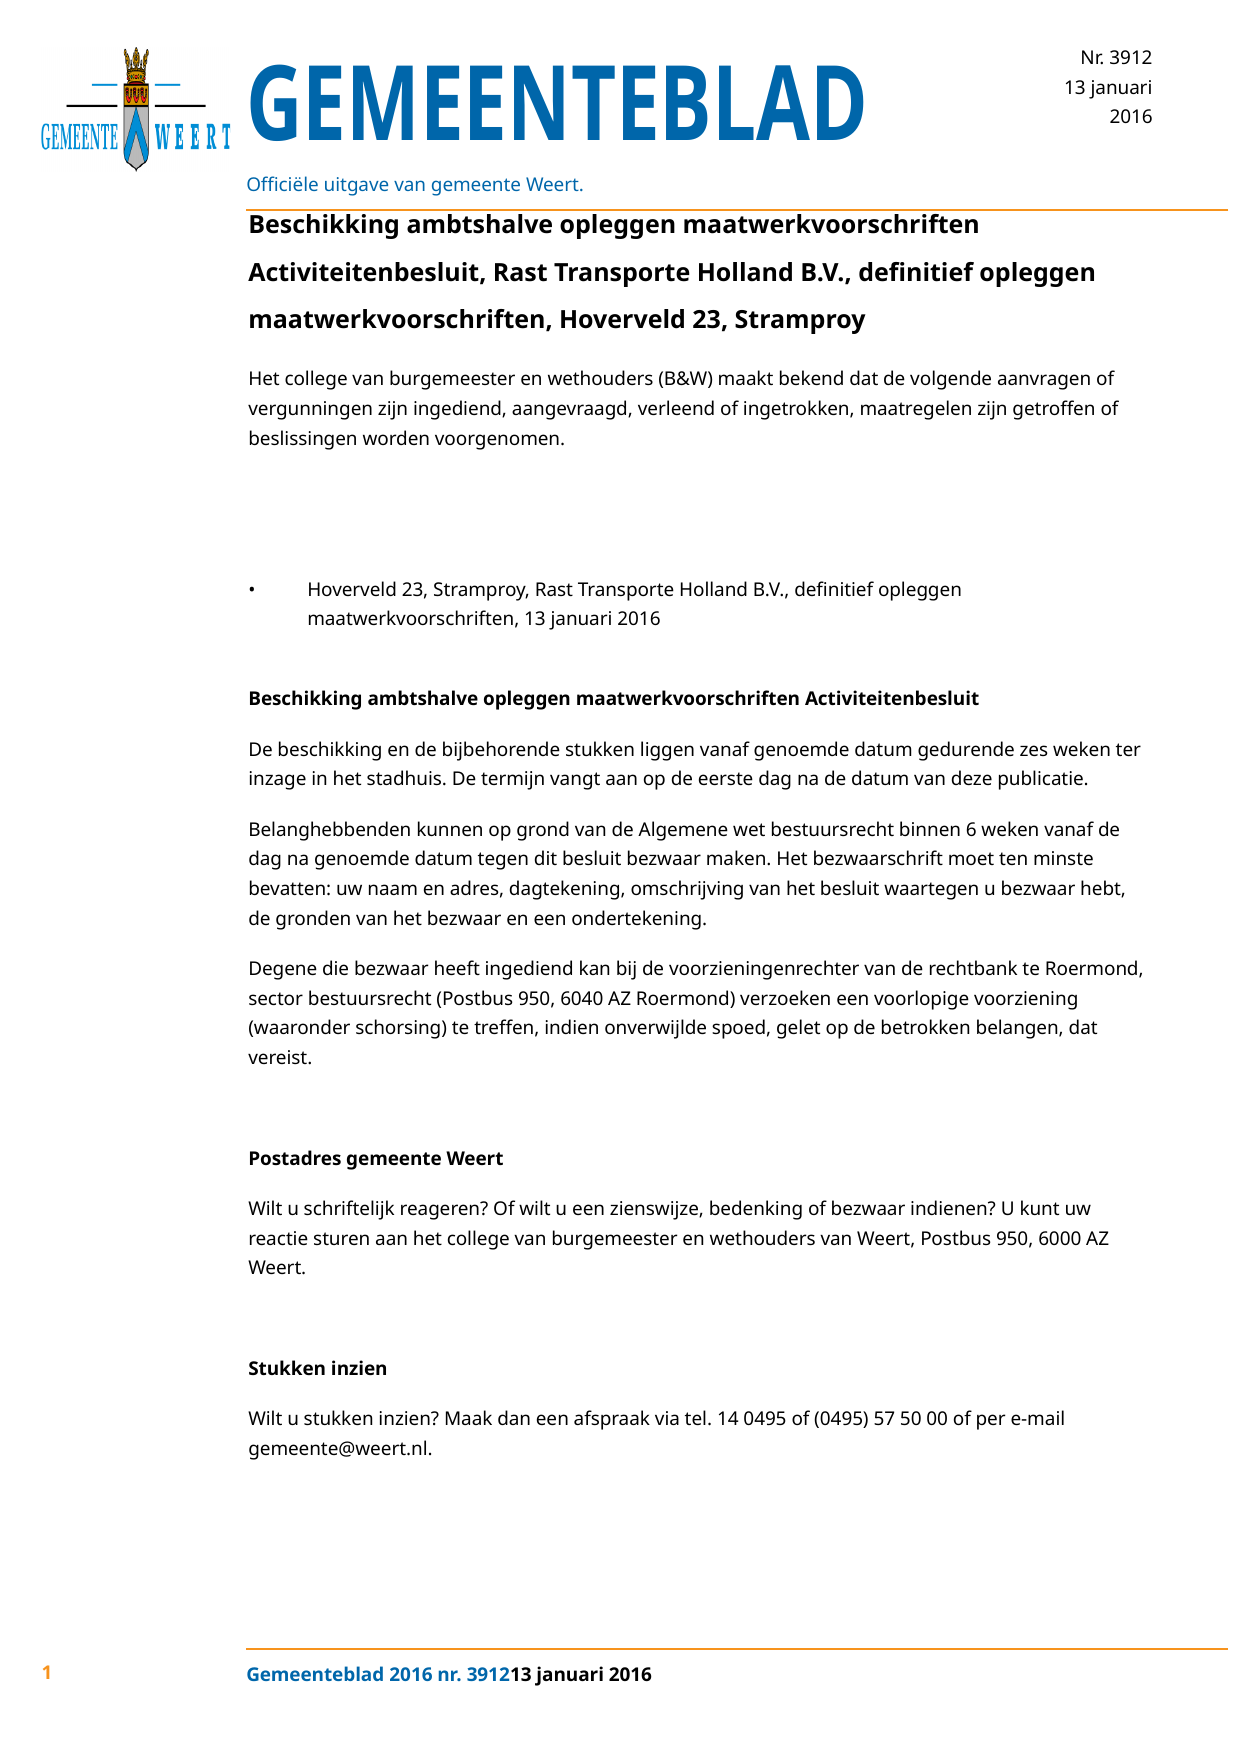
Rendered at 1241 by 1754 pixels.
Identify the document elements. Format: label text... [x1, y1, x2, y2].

text Wilt u stukken inzien? Maak dan een afspraak via tel. 14 0495 of (0495) 57 50 00 of per e-mail gemeente@weert.nl. [248, 1406, 1152, 1461]
text Postadres gemeente Weert [248, 1145, 1152, 1170]
text De beschikking en de bijbehorende stukken liggen vanaf genoemde datum gedurende zes weken ter inzage in het stadhuis. De termijn vangt aan op de eerste dag na de datum van deze publicatie. [248, 736, 1152, 791]
text Het college van burgemeester en wethouders (B&W) maakt bekend dat de volgende aanvragen of vergunningen zijn ingediend, aangevraagd, verleend of ingetrokken, maatregelen zijn getroffen of beslissingen worden voorgenomen. [248, 366, 1152, 450]
text Wilt u schriftelijk reageren? Of wilt u een zienswijze, bedenking of bezwaar indienen? U kunt uw reactie sturen aan het college van burgemeester en wethouders van Weert, Postbus 950, 6000 AZ Weert. [248, 1195, 1152, 1280]
picture [41, 47, 231, 172]
text Beschikking ambtshalve opleggen maatwerkvoorschriften Activiteitenbesluit [248, 686, 1152, 711]
text Degene die bezwaar heeft ingediend kan bij de voorzieningenrechter van de rechtbank te Roermond, sector bestuursrecht (Postbus 950, 6040 AZ Roermond) verzoeken een voorlopige voorziening (waaronder schorsing) te treffen, indien onverwijlde spoed, gelet op de betrokken belangen, dat vereist. [248, 955, 1152, 1069]
text Beschikking ambtshalve opleggen maatwerkvoorschriften Activiteitenbesluit, Rast Transporte Holland B.V., definitief opleggen maatwerkvoorschriften, Hoverveld 23, Stramproy [248, 211, 1152, 336]
list Hoverveld 23, Stramproy, Rast Transporte Holland B.V., definitief opleggen maatwerkvoorschriften, 13 januari 2016 [248, 576, 1152, 631]
text Belanghebbenden kunnen op grond van de Algemene wet bestuursrecht binnen 6 weken vanaf de dag na genoemde datum tegen dit besluit bezwaar maken. Het bezwaarschrift moet ten minste bevatten: uw naam en adres, dagtekening, omschrijving van het besluit waartegen u bezwaar hebt, de gronden van het bezwaar en een ondertekening. [248, 816, 1152, 930]
text Stukken inzien [248, 1355, 1152, 1381]
